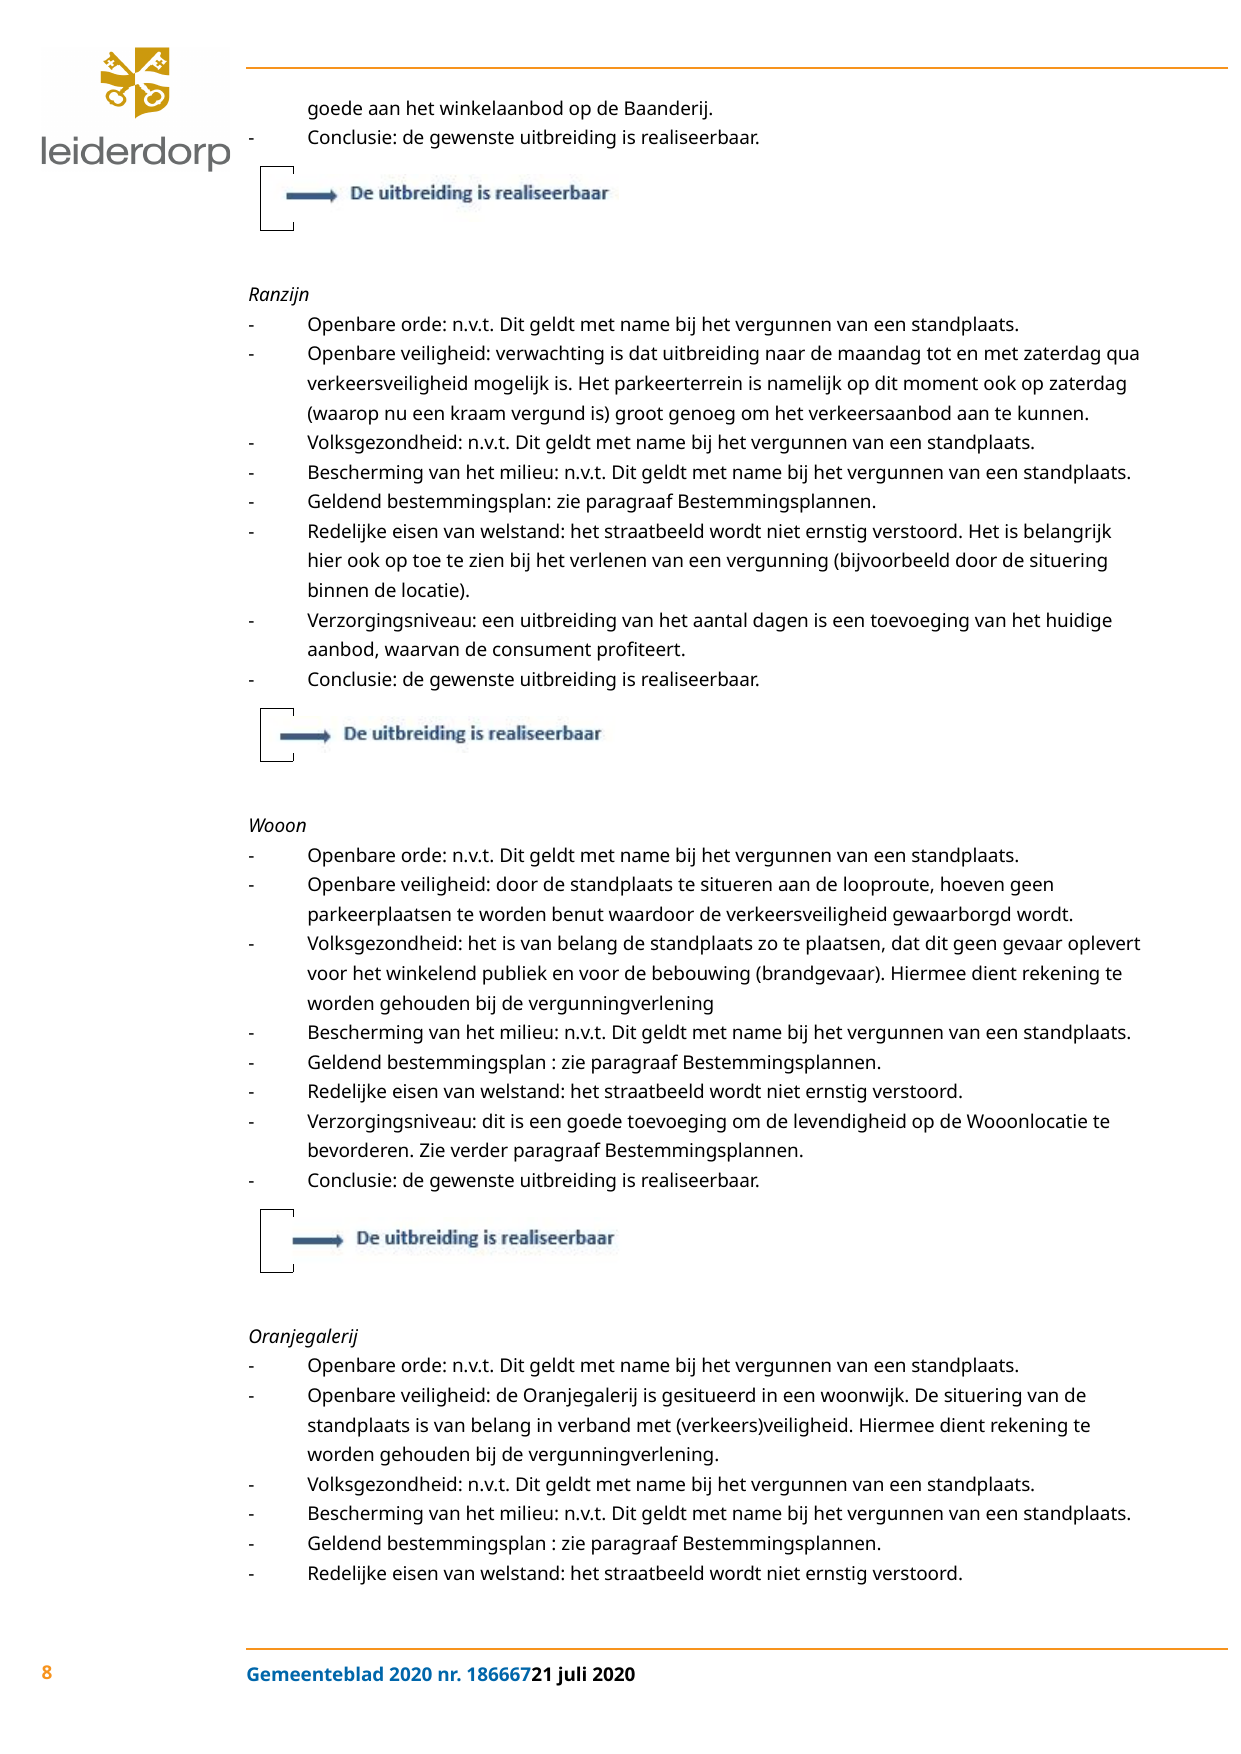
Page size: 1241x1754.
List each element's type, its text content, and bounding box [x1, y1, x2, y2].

list Geldend bestemmingsplan: zie paragraaf Bestemmingsplannen. [248, 488, 1152, 514]
list Conclusie: de gewenste uitbreiding is realiseerbaar. [248, 1167, 1152, 1193]
picture [41, 47, 231, 172]
list Redelijke eisen van welstand: het straatbeeld wordt niet ernstig verstoord. [248, 1560, 1152, 1586]
text Oranjegalerij [248, 1323, 1152, 1349]
list Volksgezondheid: het is van belang de standplaats zo te plaatsen, dat dit geen gevaar oplevert voor het winkelend publiek en voor de bebouwing (brandgevaar). Hiermee dient rekening te worden gehouden bij de vergunningverlening [248, 931, 1152, 1016]
list Bescherming van het milieu: n.v.t. Dit geldt met name bij het vergunnen van een standplaats. [248, 1501, 1152, 1526]
list Redelijke eisen van welstand: het straatbeeld wordt niet ernstig verstoord. Het is belangrijk hier ook op toe te zien bij het verlenen van een vergunning (bijvoorbeeld door de situering binnen de locatie). [248, 518, 1152, 603]
list Openbare veiligheid: verwachting is dat uitbreiding naar de maandag tot en met zaterdag qua verkeersveiligheid mogelijk is. Het parkeerterrein is namelijk op dit moment ook op zaterdag (waarop nu een kraam vergund is) groot genoeg om het verkeersaanbod aan te kunnen. [248, 341, 1152, 425]
list Conclusie: de gewenste uitbreiding is realiseerbaar. [248, 124, 1152, 150]
list Bescherming van het milieu: n.v.t. Dit geldt met name bij het vergunnen van een standplaats. [248, 1019, 1152, 1045]
picture [268, 174, 619, 222]
list Geldend bestemmingsplan : zie paragraaf Bestemmingsplannen. [248, 1049, 1152, 1075]
picture [268, 1217, 654, 1264]
list Openbare orde: n.v.t. Dit geldt met name bij het vergunnen van een standplaats. [248, 1353, 1152, 1378]
list Volksgezondheid: n.v.t. Dit geldt met name bij het vergunnen van een standplaats. [248, 429, 1152, 455]
list Bescherming van het milieu: n.v.t. Dit geldt met name bij het vergunnen van een standplaats. [248, 459, 1152, 484]
list Verzorgingsniveau: een uitbreiding van het aantal dagen is een toevoeging van het huidige aanbod, waarvan de consument profiteert. [248, 607, 1152, 662]
list Openbare orde: n.v.t. Dit geldt met name bij het vergunnen van een standplaats. [248, 311, 1152, 337]
list Redelijke eisen van welstand: het straatbeeld wordt niet ernstig verstoord. [248, 1078, 1152, 1104]
list Geldend bestemmingsplan : zie paragraaf Bestemmingsplannen. [248, 1530, 1152, 1556]
list Verzorgingsniveau: dit is een goede toevoeging om de levendigheid op de Wooonlocatie te bevorderen. Zie verder paragraaf Bestemmingsplannen. [248, 1108, 1152, 1163]
list Openbare veiligheid: de Oranjegalerij is gesitueerd in een woonwijk. De situering van de standplaats is van belang in verband met (verkeers)veiligheid. Hiermee dient rekening te worden gehouden bij de vergunningverlening. [248, 1382, 1152, 1467]
list Openbare orde: n.v.t. Dit geldt met name bij het vergunnen van een standplaats. [248, 842, 1152, 868]
picture [268, 716, 616, 753]
list goede aan het winkelaanbod op de Baanderij. [248, 95, 1152, 121]
list Openbare veiligheid: door de standplaats te situeren aan de looproute, hoeven geen parkeerplaatsen te worden benut waardoor de verkeersveiligheid gewaarborgd wordt. [248, 871, 1152, 927]
text Ranzijn [248, 281, 1152, 307]
text Wooon [248, 812, 1152, 838]
list Volksgezondheid: n.v.t. Dit geldt met name bij het vergunnen van een standplaats. [248, 1471, 1152, 1497]
list Conclusie: de gewenste uitbreiding is realiseerbaar. [248, 666, 1152, 692]
